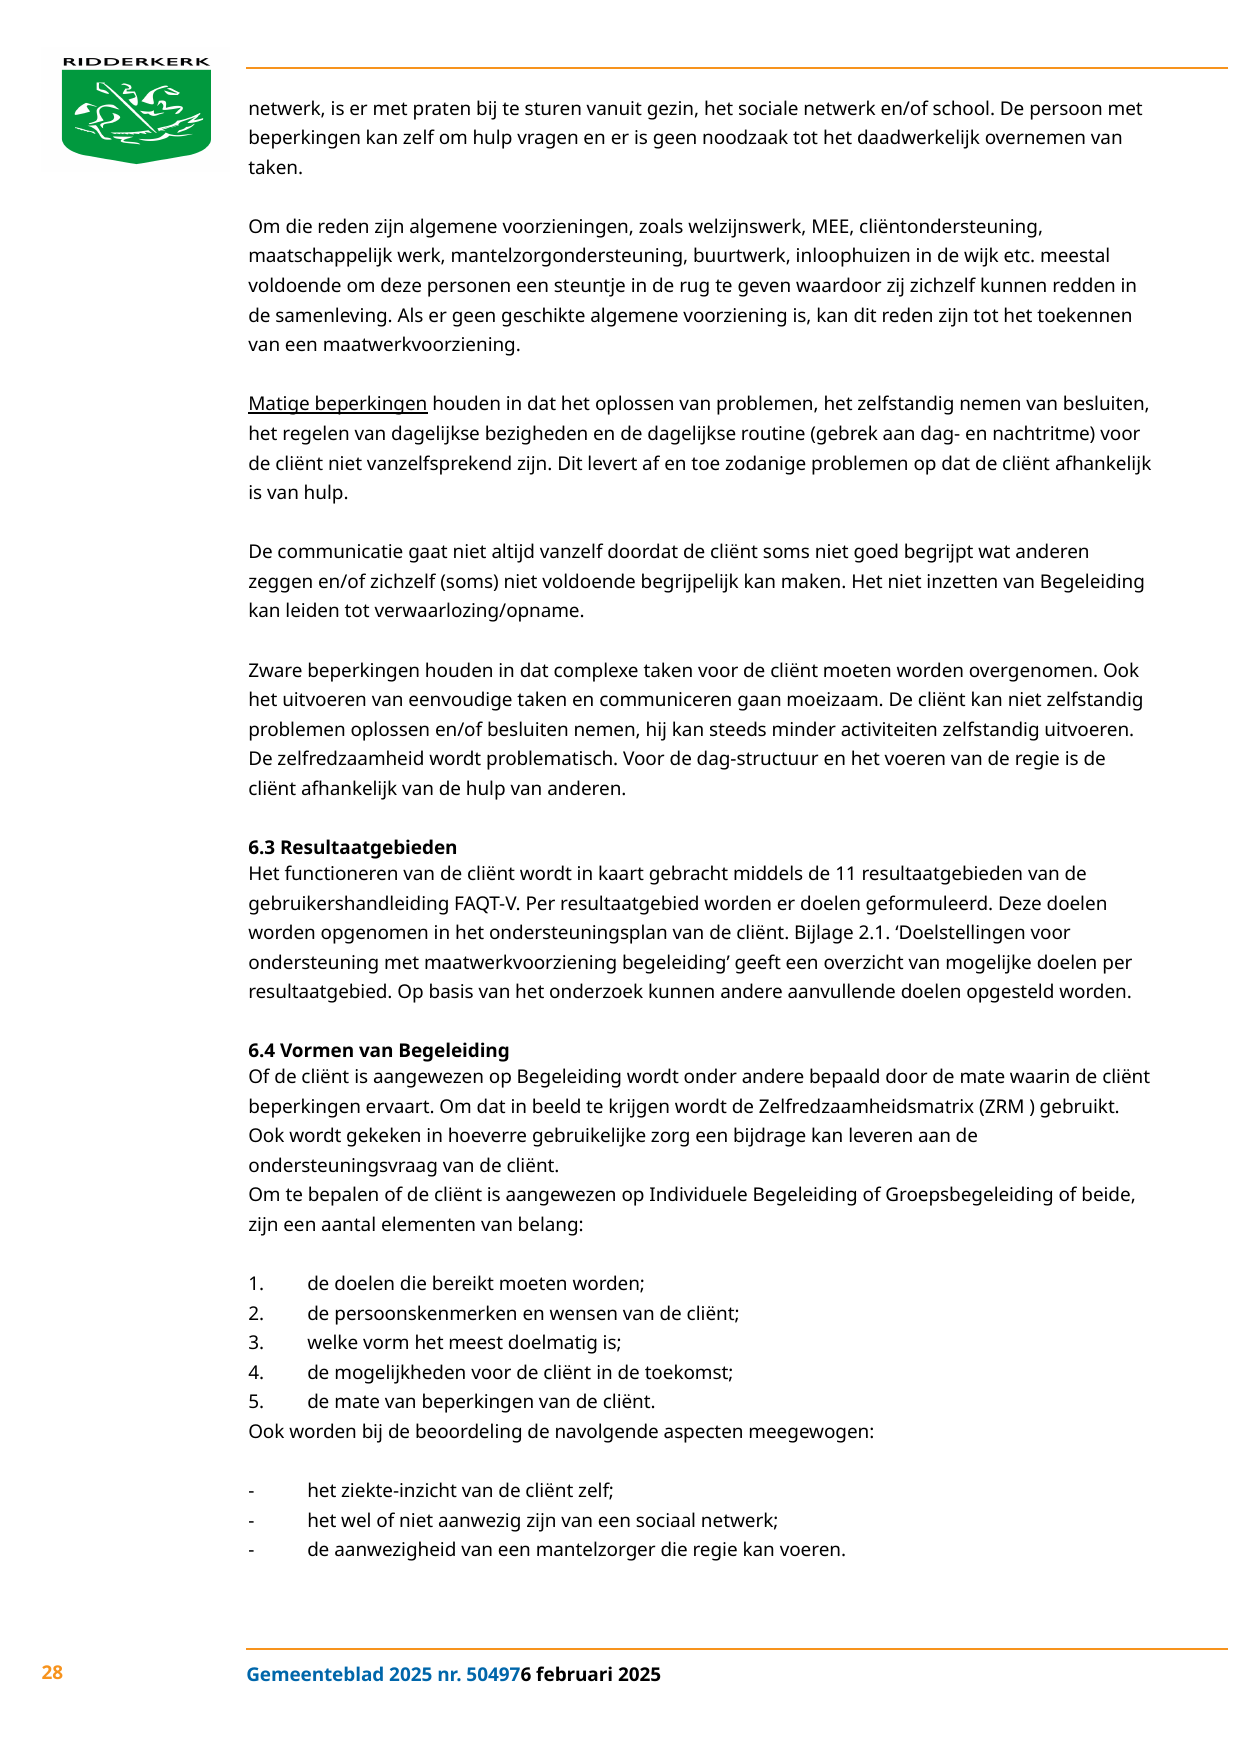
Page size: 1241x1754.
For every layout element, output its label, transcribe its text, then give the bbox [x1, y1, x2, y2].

list het wel of niet aanwezig zijn van een sociaal netwerk; [248, 1507, 1152, 1533]
list de doelen die bereikt moeten worden; [248, 1270, 1152, 1296]
text Ook worden bij de beoordeling de navolgende aspecten meegewogen: [248, 1418, 1152, 1444]
text Of de cliënt is aangewezen op Begeleiding wordt onder andere bepaald door de mate waarin de cliënt beperkingen ervaart. Om dat in beeld te krijgen wordt de Zelfredzaamheidsmatrix (ZRM ) gebruikt. Ook wordt gekeken in hoeverre gebruikelijke zorg een bijdrage kan leveren aan de ondersteuningsvraag van de cliënt. [248, 1063, 1152, 1178]
text Het functioneren van de cliënt wordt in kaart gebracht middels de 11 resultaatgebieden van de gebruikershandleiding FAQT-V. Per resultaatgebied worden er doelen geformuleerd. Deze doelen worden opgenomen in het ondersteuningsplan van de cliënt. Bijlage 2.1. ‘Doelstellingen voor ondersteuning met maatwerkvoorziening begeleiding’ geeft een overzicht van mogelijke doelen per resultaatgebied. Op basis van het onderzoek kunnen andere aanvullende doelen opgesteld worden. [248, 860, 1152, 1004]
text Om die reden zijn algemene voorzieningen, zoals welzijnswerk, MEE, cliëntondersteuning, maatschappelijk werk, mantelzorgondersteuning, buurtwerk, inloophuizen in de wijk etc. meestal voldoende om deze personen een steuntje in de rug te geven waardoor zij zichzelf kunnen redden in de samenleving. Als er geen geschikte algemene voorziening is, kan dit reden zijn tot het toekennen van een maatwerkvoorziening. [248, 213, 1152, 357]
text De communicatie gaat niet altijd vanzelf doordat de cliënt soms niet goed begrijpt wat anderen zeggen en/of zichzelf (soms) niet voldoende begrijpelijk kan maken. Het niet inzetten van Begeleiding kan leiden tot verwaarlozing/opname. [248, 538, 1152, 623]
text netwerk, is er met praten bij te sturen vanuit gezin, het sociale netwerk en/of school. De persoon met beperkingen kan zelf om hulp vragen en er is geen noodzaak tot het daadwerkelijk overnemen van taken. [248, 95, 1152, 180]
text Om te bepalen of de cliënt is aangewezen op Individuele Begeleiding of Groepsbegeleiding of beide, zijn een aantal elementen van belang: [248, 1182, 1152, 1237]
list de mogelijkheden voor de cliënt in de toekomst; [248, 1359, 1152, 1385]
text Zware beperkingen houden in dat complexe taken voor de cliënt moeten worden overgenomen. Ook het uitvoeren van eenvoudige taken en communiceren gaan moeizaam. De cliënt kan niet zelfstandig problemen oplossen en/of besluiten nemen, hij kan steeds minder activiteiten zelfstandig uitvoeren. De zelfredzaamheid wordt problematisch. Voor de dag-structuur en het voeren van de regie is de cliënt afhankelijk van de hulp van anderen. [248, 657, 1152, 801]
text 6.3 Resultaatgebieden [248, 834, 1152, 860]
text 6.4 Vormen van Begeleiding [248, 1038, 1152, 1063]
list de aanwezigheid van een mantelzorger die regie kan voeren. [248, 1537, 1152, 1562]
list welke vorm het meest doelmatig is; [248, 1329, 1152, 1355]
list de mate van beperkingen van de cliënt. [248, 1389, 1152, 1414]
list de persoonskenmerken en wensen van de cliënt; [248, 1300, 1152, 1326]
picture [41, 47, 231, 172]
list het ziekte-inzicht van de cliënt zelf; [248, 1477, 1152, 1503]
text Matige beperkingen houden in dat het oplossen van problemen, het zelfstandig nemen van besluiten, het regelen van dagelijkse bezigheden en de dagelijkse routine (gebrek aan dag- en nachtritme) voor de cliënt niet vanzelfsprekend zijn. Dit levert af en toe zodanige problemen op dat de cliënt afhankelijk is van hulp. [248, 391, 1152, 505]
